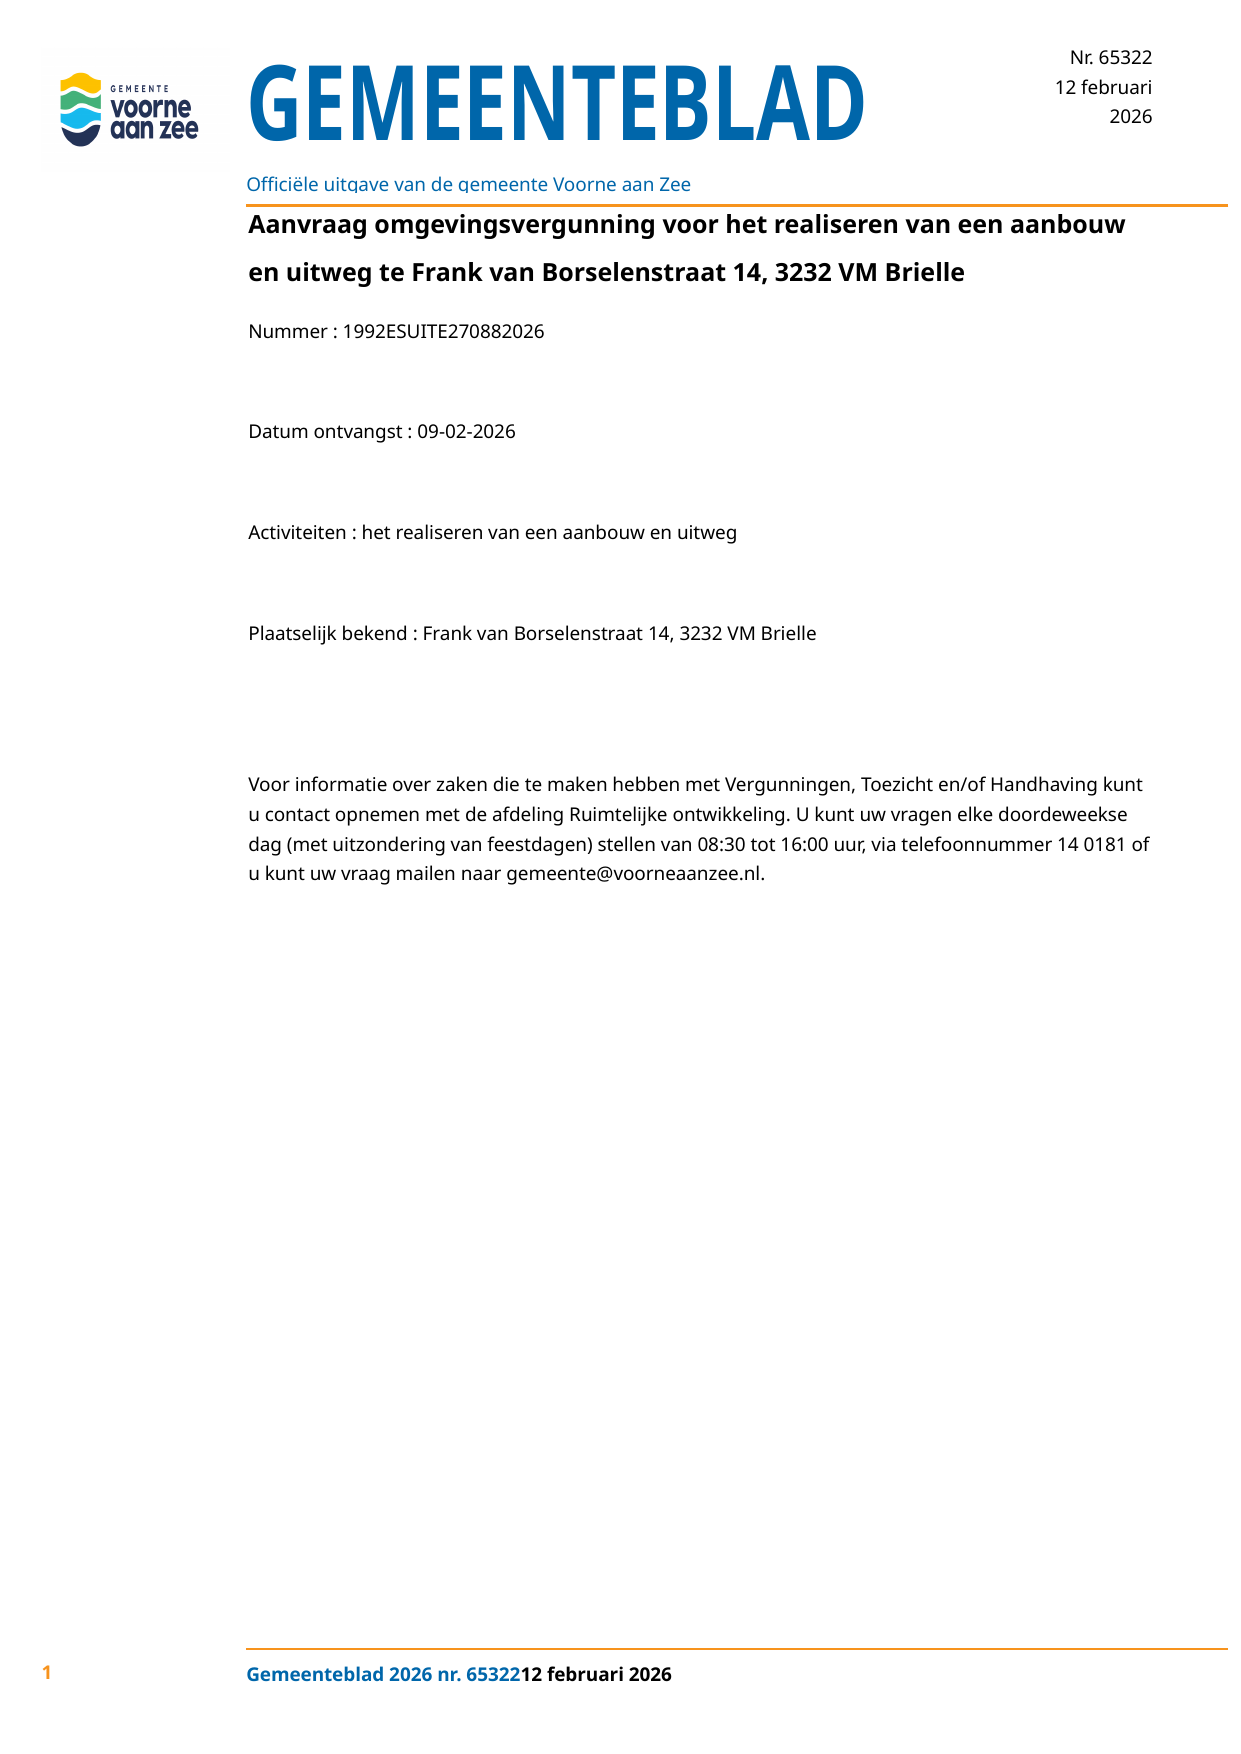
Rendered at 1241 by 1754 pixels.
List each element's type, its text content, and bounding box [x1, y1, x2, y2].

text Nummer : 1992ESUITE270882026 [248, 318, 1152, 344]
text Plaatselijk bekend : Frank van Borselenstraat 14, 3232 VM Brielle [248, 620, 1152, 646]
text Activiteiten : het realiseren van een aanbouw en uitweg [248, 519, 1152, 545]
picture [41, 47, 231, 172]
text Aanvraag omgevingsvergunning voor het realiseren van een aanbouw en uitweg te Frank van Borselenstraat 14, 3232 VM Brielle [248, 207, 1152, 288]
text Datum ontvangst : 09-02-2026 [248, 419, 1152, 444]
text Voor informatie over zaken die te maken hebben met Vergunningen, Toezicht en/of Handhaving kunt u contact opnemen met de afdeling Ruimtelijke ontwikkeling. U kunt uw vragen elke doordeweekse dag (met uitzondering van feestdagen) stellen van 08:30 tot 16:00 uur, via telefoonnummer 14 0181 of u kunt uw vraag mailen naar gemeente@voorneaanzee.nl. [248, 772, 1152, 886]
